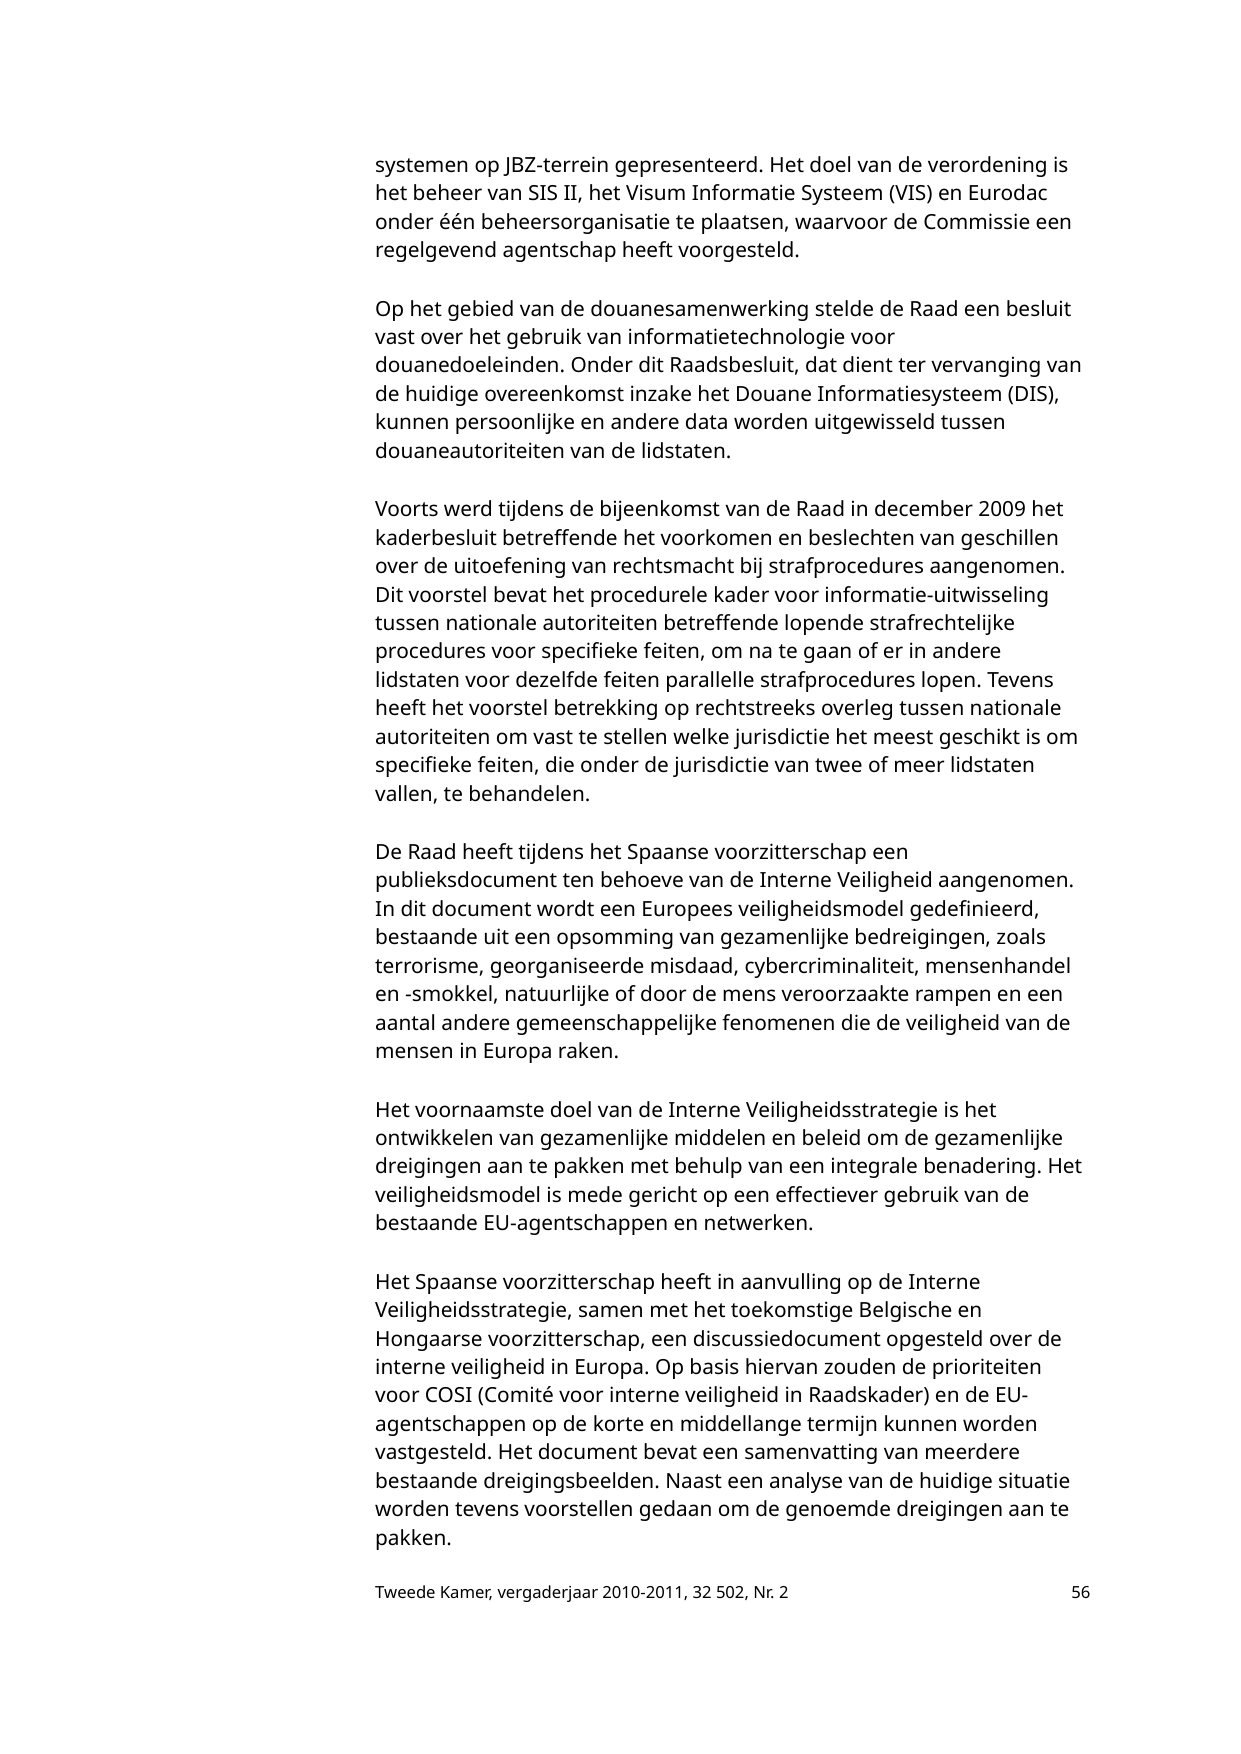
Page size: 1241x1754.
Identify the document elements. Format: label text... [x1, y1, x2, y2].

text Op het gebied van de douanesamenwerking stelde de Raad een besluit vast over het gebruik van informatietechnologie voor douanedoeleinden. Onder dit Raadsbesluit, dat dient ter vervanging van de huidige overeenkomst inzake het Douane Informatiesysteem (DIS), kunnen persoonlijke en andere data worden uitgewisseld tussen douaneautoriteiten van de lidstaten. [375, 294, 1090, 464]
text Het voornaamste doel van de Interne Veiligheidsstrategie is het ontwikkelen van gezamenlijke middelen en beleid om de gezamenlijke dreigingen aan te pakken met behulp van een integrale benadering. Het veiligheidsmodel is mede gericht op een effectiever gebruik van de bestaande EU-agentschappen en netwerken. [375, 1095, 1090, 1237]
text Voorts werd tijdens de bijeenkomst van de Raad in december 2009 het kaderbesluit betreffende het voorkomen en beslechten van geschillen over de uitoefening van rechtsmacht bij strafprocedures aangenomen. Dit voorstel bevat het procedurele kader voor informatie-uitwisseling tussen nationale autoriteiten betreffende lopende strafrechtelijke procedures voor specifieke feiten, om na te gaan of er in andere lidstaten voor dezelfde feiten parallelle strafprocedures lopen. Tevens heeft het voorstel betrekking op rechtstreeks overleg tussen nationale autoriteiten om vast te stellen welke jurisdictie het meest geschikt is om specifieke feiten, die onder de jurisdictie van twee of meer lidstaten vallen, te behandelen. [375, 494, 1090, 807]
text Het Spaanse voorzitterschap heeft in aanvulling op de Interne Veiligheidsstrategie, samen met het toekomstige Belgische en Hongaarse voorzitterschap, een discussiedocument opgesteld over de interne veiligheid in Europa. Op basis hiervan zouden de prioriteiten voor COSI (Comité voor interne veiligheid in Raadskader) en de EU-agentschappen op de korte en middellange termijn kunnen worden vastgesteld. Het document bevat een samenvatting van meerdere bestaande dreigingsbeelden. Naast een analyse van de huidige situatie worden tevens voorstellen gedaan om de genoemde dreigingen aan te pakken. [375, 1267, 1090, 1551]
text systemen op JBZ-terrein gepresenteerd. Het doel van de verordening is het beheer van SIS II, het Visum Informatie Systeem (VIS) en Eurodac onder één beheersorganisatie te plaatsen, waarvoor de Commissie een regelgevend agentschap heeft voorgesteld. [375, 150, 1090, 264]
text De Raad heeft tijdens het Spaanse voorzitterschap een publieksdocument ten behoeve van de Interne Veiligheid aangenomen. In dit document wordt een Europees veiligheidsmodel gedefinieerd, bestaande uit een opsomming van gezamenlijke bedreigingen, zoals terrorisme, georganiseerde misdaad, cybercriminaliteit, mensenhandel en -smokkel, natuurlijke of door de mens veroorzaakte rampen en een aantal andere gemeenschappelijke fenomenen die de veiligheid van de mensen in Europa raken. [375, 837, 1090, 1065]
